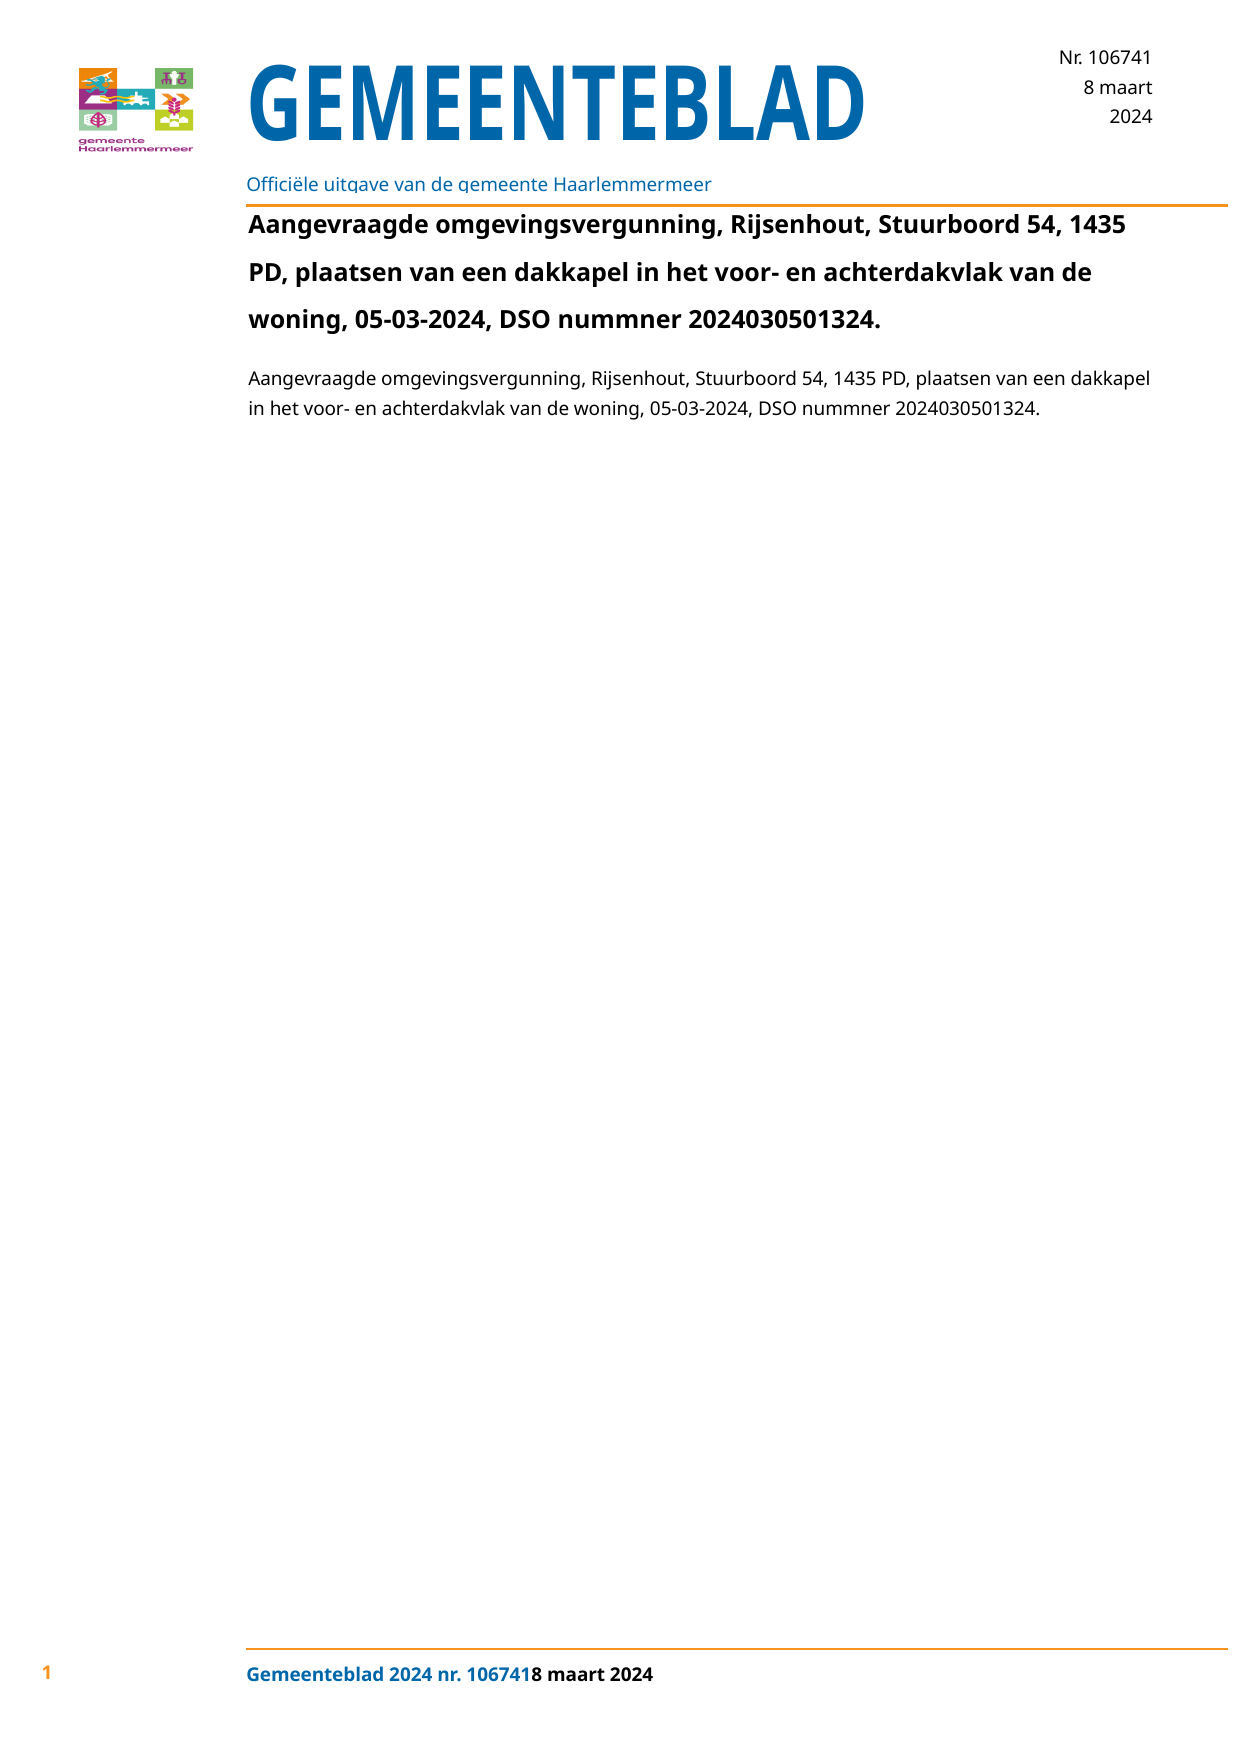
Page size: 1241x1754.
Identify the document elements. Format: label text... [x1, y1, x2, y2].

picture [41, 47, 231, 172]
text Aangevraagde omgevingsvergunning, Rijsenhout, Stuurboord 54, 1435 PD, plaatsen van een dakkapel in het voor- en achterdakvlak van de woning, 05-03-2024, DSO nummner 2024030501324. [248, 207, 1152, 336]
text Aangevraagde omgevingsvergunning, Rijsenhout, Stuurboord 54, 1435 PD, plaatsen van een dakkapel in het voor- en achterdakvlak van de woning, 05-03-2024, DSO nummner 2024030501324. [248, 366, 1152, 421]
